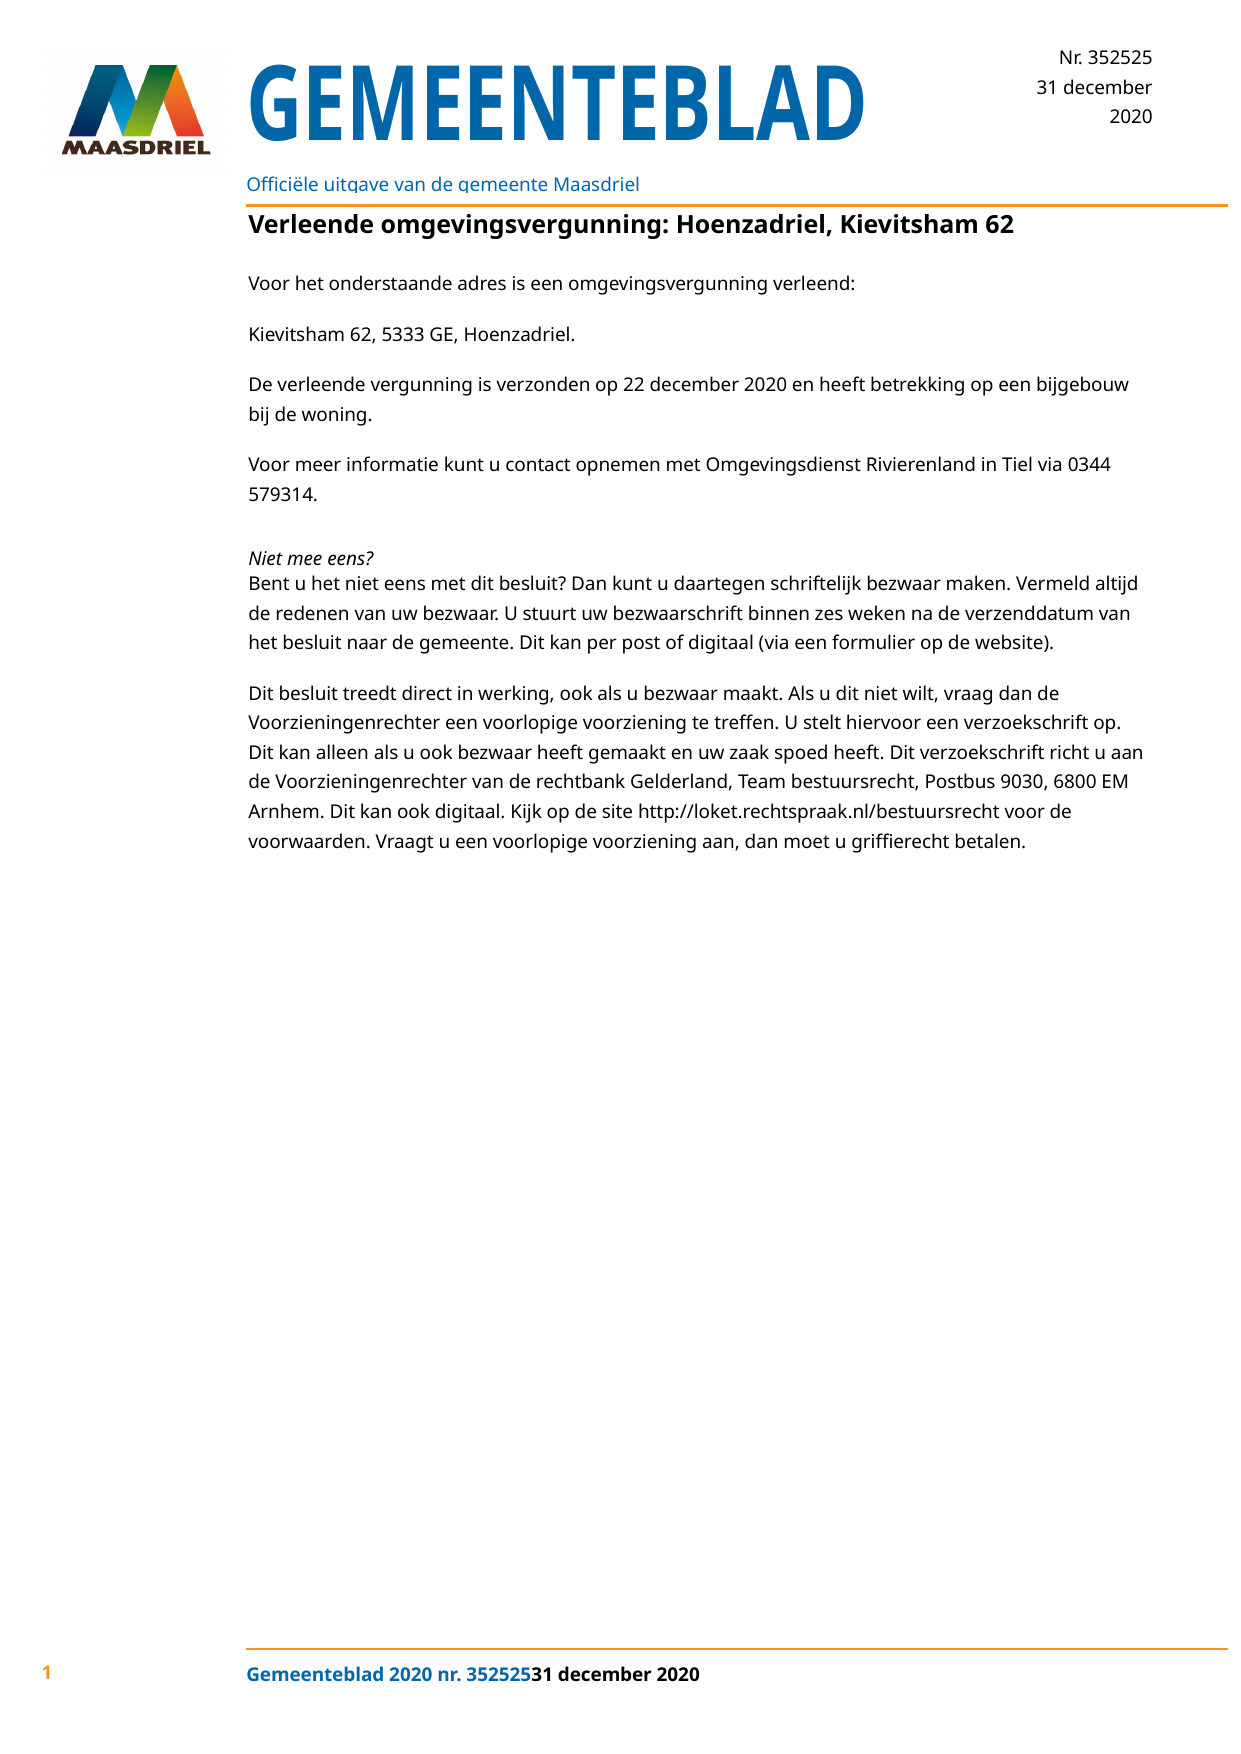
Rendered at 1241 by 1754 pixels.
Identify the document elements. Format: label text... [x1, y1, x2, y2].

text Niet mee eens? [248, 545, 1152, 570]
text De verleende vergunning is verzonden op 22 december 2020 en heeft betrekking op een bijgebouw bij de woning. [248, 371, 1152, 426]
text Kievitsham 62, 5333 GE, Hoenzadriel. [248, 321, 1152, 346]
text Verleende omgevingsvergunning: Hoenzadriel, Kievitsham 62 [248, 207, 1152, 241]
text Dit besluit treedt direct in werking, ook als u bezwaar maakt. Als u dit niet wilt, vraag dan de Voorzieningenrechter een voorlopige voorziening te treffen. U stelt hiervoor een verzoekschrift op. Dit kan alleen als u ook bezwaar heeft gemaakt en uw zaak spoed heeft. Dit verzoekschrift richt u aan de Voorzieningenrechter van de rechtbank Gelderland, Team bestuursrecht, Postbus 9030, 6800 EM Arnhem. Dit kan ook digitaal. Kijk op de site http://loket.rechtspraak.nl/bestuursrecht voor de voorwaarden. Vraagt u een voorlopige voorziening aan, dan moet u griffierecht betalen. [248, 680, 1152, 854]
text Voor meer informatie kunt u contact opnemen met Omgevingsdienst Rivierenland in Tiel via 0344 579314. [248, 451, 1152, 506]
text Voor het onderstaande adres is een omgevingsvergunning verleend: [248, 270, 1152, 296]
text Bent u het niet eens met dit besluit? Dan kunt u daartegen schriftelijk bezwaar maken. Vermeld altijd de redenen van uw bezwaar. U stuurt uw bezwaarschrift binnen zes weken na de verzenddatum van het besluit naar de gemeente. Dit kan per post of digitaal (via een formulier op de website). [248, 570, 1152, 655]
picture [41, 47, 231, 172]
